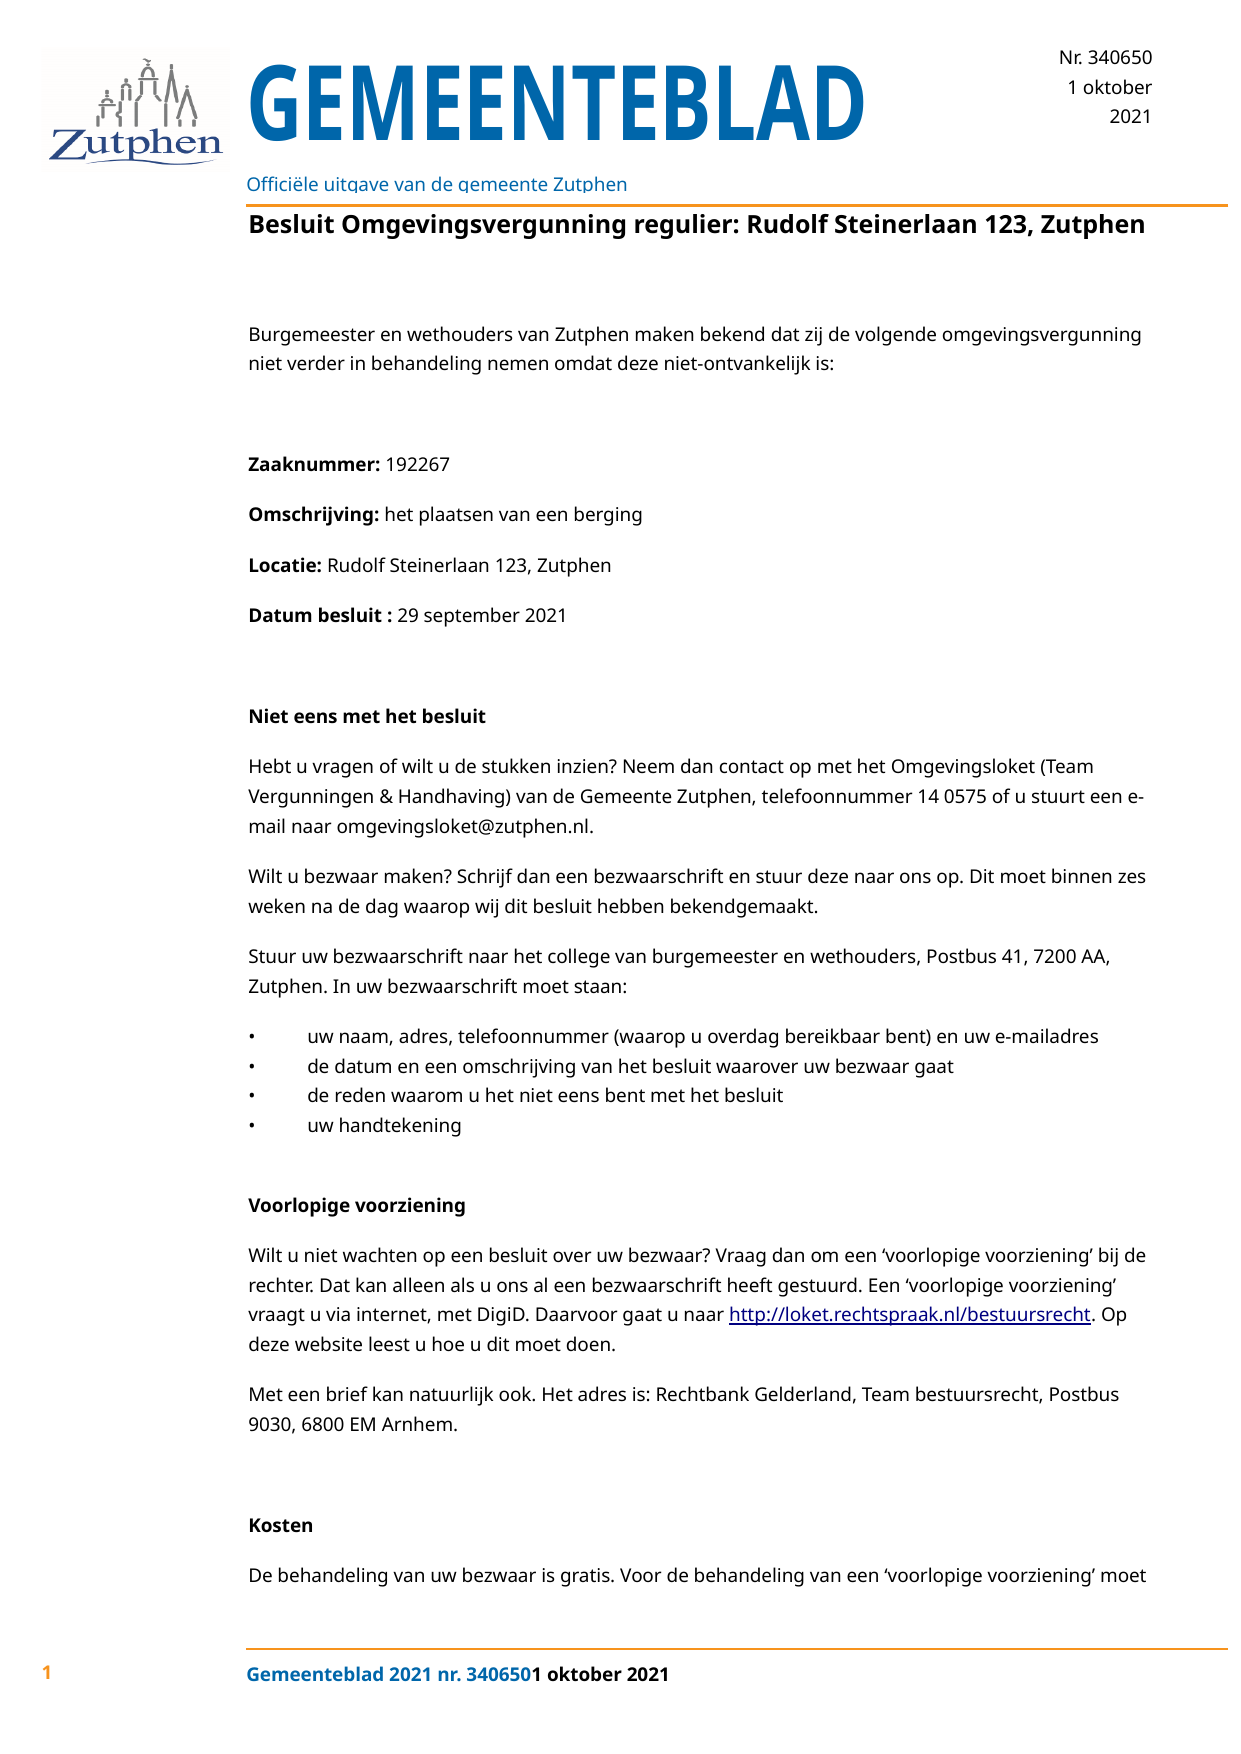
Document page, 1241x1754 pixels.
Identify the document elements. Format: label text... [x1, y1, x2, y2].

text Wilt u niet wachten op een besluit over uw bezwaar? Vraag dan om een ‘voorlopige voorziening’ bij de rechter. Dat kan alleen als u ons al een bezwaarschrift heeft gestuurd. Een ‘voorlopige voorziening’ vraagt u via internet, met DigiD. Daarvoor gaat u naar http://loket.rechtspraak.nl/bestuursrecht. Op deze website leest u hoe u dit moet doen. [248, 1242, 1152, 1357]
list de datum en een omschrijving van het besluit waarover uw bezwaar gaat [248, 1053, 1152, 1078]
text Hebt u vragen of wilt u de stukken inzien? Neem dan contact op met het Omgevingsloket (Team Vergunningen & Handhaving) van de Gemeente Zutphen, telefoonnummer 14 0575 of u stuurt een e-mail naar omgevingsloket@zutphen.nl. [248, 754, 1152, 838]
text Voorlopige voorziening [248, 1192, 1152, 1218]
text Locatie: Rudolf Steinerlaan 123, Zutphen [248, 552, 1152, 578]
text Stuur uw bezwaarschrift naar het college van burgemeester en wethouders, Postbus 41, 7200 AA, Zutphen. In uw bezwaarschrift moet staan: [248, 943, 1152, 998]
text Met een brief kan natuurlijk ook. Het adres is: Rechtbank Gelderland, Team bestuursrecht, Postbus 9030, 6800 EM Arnhem. [248, 1382, 1152, 1437]
text Niet eens met het besluit [248, 703, 1152, 729]
list uw handtekening [248, 1112, 1152, 1138]
text Omschrijving: het plaatsen van een berging [248, 502, 1152, 527]
text Besluit Omgevingsvergunning regulier: Rudolf Steinerlaan 123, Zutphen [248, 207, 1152, 241]
list de reden waarom u het niet eens bent met het besluit [248, 1082, 1152, 1108]
text Wilt u bezwaar maken? Schrijf dan een bezwaarschrift en stuur deze naar ons op. Dit moet binnen zes weken na de dag waarop wij dit besluit hebben bekendgemaakt. [248, 863, 1152, 918]
list uw naam, adres, telefoonnummer (waarop u overdag bereikbaar bent) en uw e-mailadres [248, 1023, 1152, 1049]
text Burgemeester en wethouders van Zutphen maken bekend dat zij de volgende omgevingsvergunning niet verder in behandeling nemen omdat deze niet-ontvankelijk is: [248, 321, 1152, 376]
text De behandeling van uw bezwaar is gratis. Voor de behandeling van een ‘voorlopige voorziening’ moet [248, 1562, 1152, 1588]
text Datum besluit : 29 september 2021 [248, 602, 1152, 628]
picture [41, 47, 231, 172]
text Kosten [248, 1512, 1152, 1538]
text Zaaknummer: 192267 [248, 451, 1152, 477]
